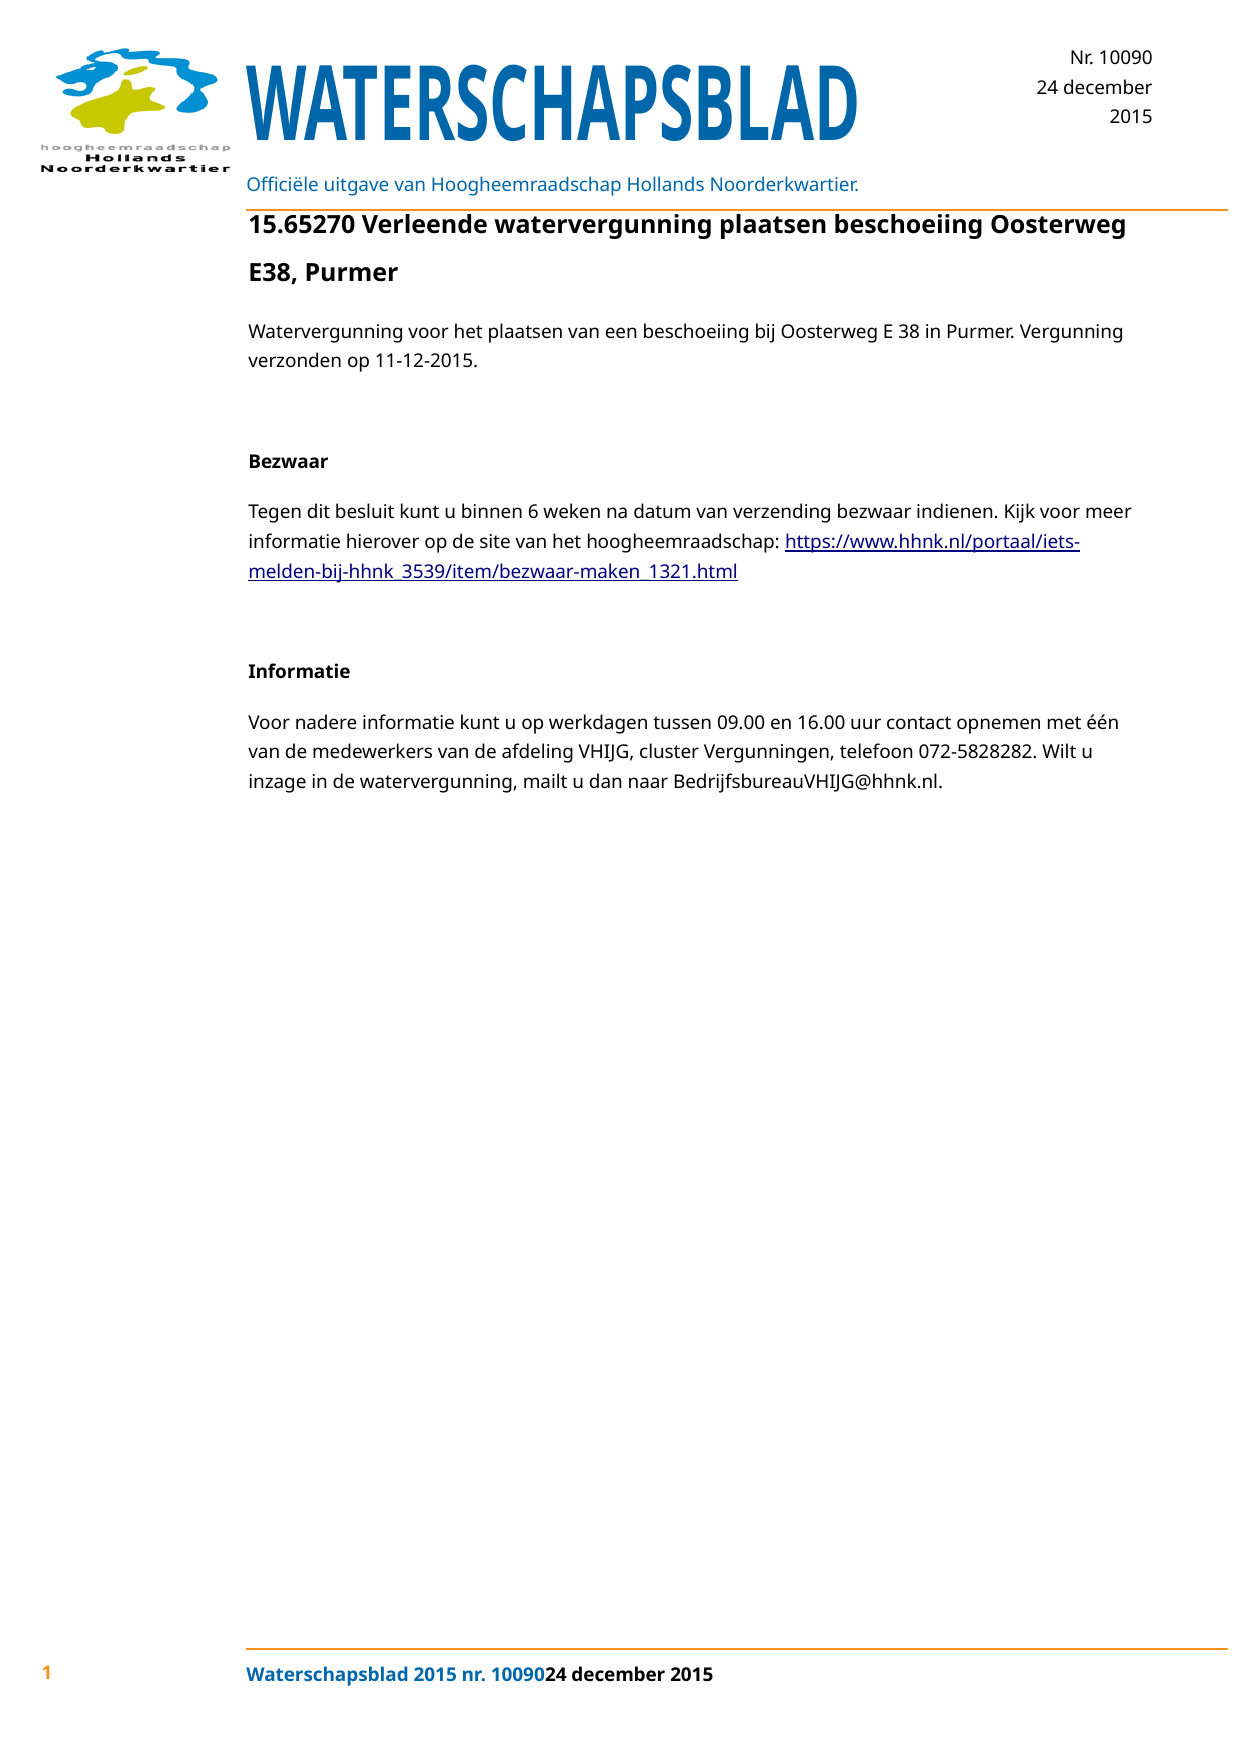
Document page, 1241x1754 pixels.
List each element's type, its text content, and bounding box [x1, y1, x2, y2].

text Tegen dit besluit kunt u binnen 6 weken na datum van verzending bezwaar indienen. Kijk voor meer informatie hierover op de site van het hoogheemraadschap: https://www.hhnk.nl/portaal/iets-melden-bij-hhnk_3539/item/bezwaar-maken_1321.html [248, 499, 1152, 584]
picture [41, 47, 231, 172]
text Watervergunning voor het plaatsen van een beschoeiing bij Oosterweg E 38 in Purmer. Vergunning verzonden op 11-12-2015. [248, 318, 1152, 373]
text Bezwaar [248, 448, 1152, 474]
text Informatie [248, 659, 1152, 684]
text Voor nadere informatie kunt u op werkdagen tussen 09.00 en 16.00 uur contact opnemen met één van de medewerkers van de afdeling VHIJG, cluster Vergunningen, telefoon 072-5828282. Wilt u inzage in de watervergunning, mailt u dan naar BedrijfsbureauVHIJG@hhnk.nl. [248, 709, 1152, 794]
text 15.65270 Verleende watervergunning plaatsen beschoeiing Oosterweg E38, Purmer [248, 211, 1152, 288]
